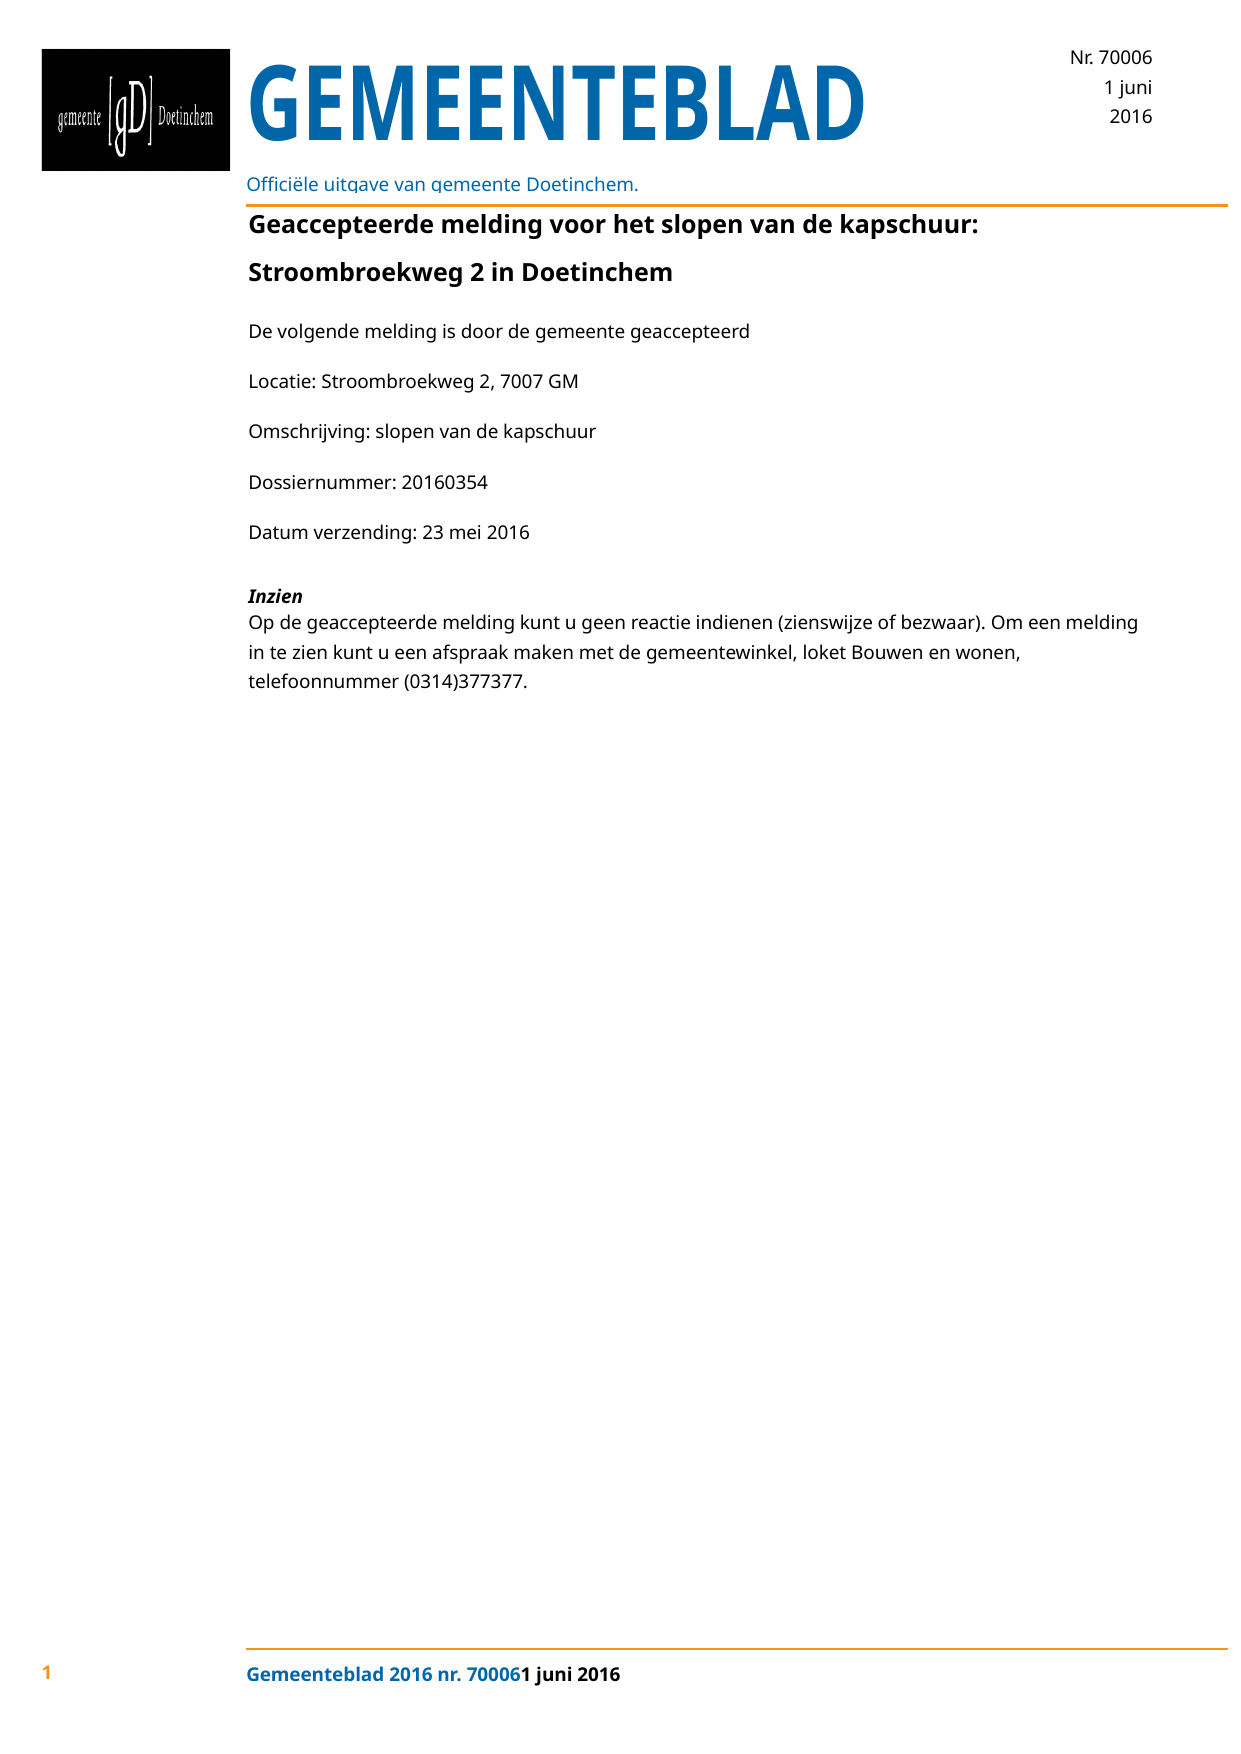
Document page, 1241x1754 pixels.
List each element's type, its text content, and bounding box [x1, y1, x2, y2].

text Locatie: Stroombroekweg 2, 7007 GM [248, 368, 1152, 394]
text Inzien [248, 583, 1152, 609]
text Datum verzending: 23 mei 2016 [248, 519, 1152, 545]
text Dossiernummer: 20160354 [248, 469, 1152, 495]
text De volgende melding is door de gemeente geaccepteerd [248, 318, 1152, 344]
text Op de geaccepteerde melding kunt u geen reactie indienen (zienswijze of bezwaar). Om een melding in te zien kunt u een afspraak maken met de gemeentewinkel, loket Bouwen en wonen, telefoonnummer (0314)377377. [248, 609, 1152, 694]
picture [41, 47, 231, 172]
text Geaccepteerde melding voor het slopen van de kapschuur: Stroombroekweg 2 in Doetinchem [248, 207, 1152, 288]
text Omschrijving: slopen van de kapschuur [248, 419, 1152, 444]
